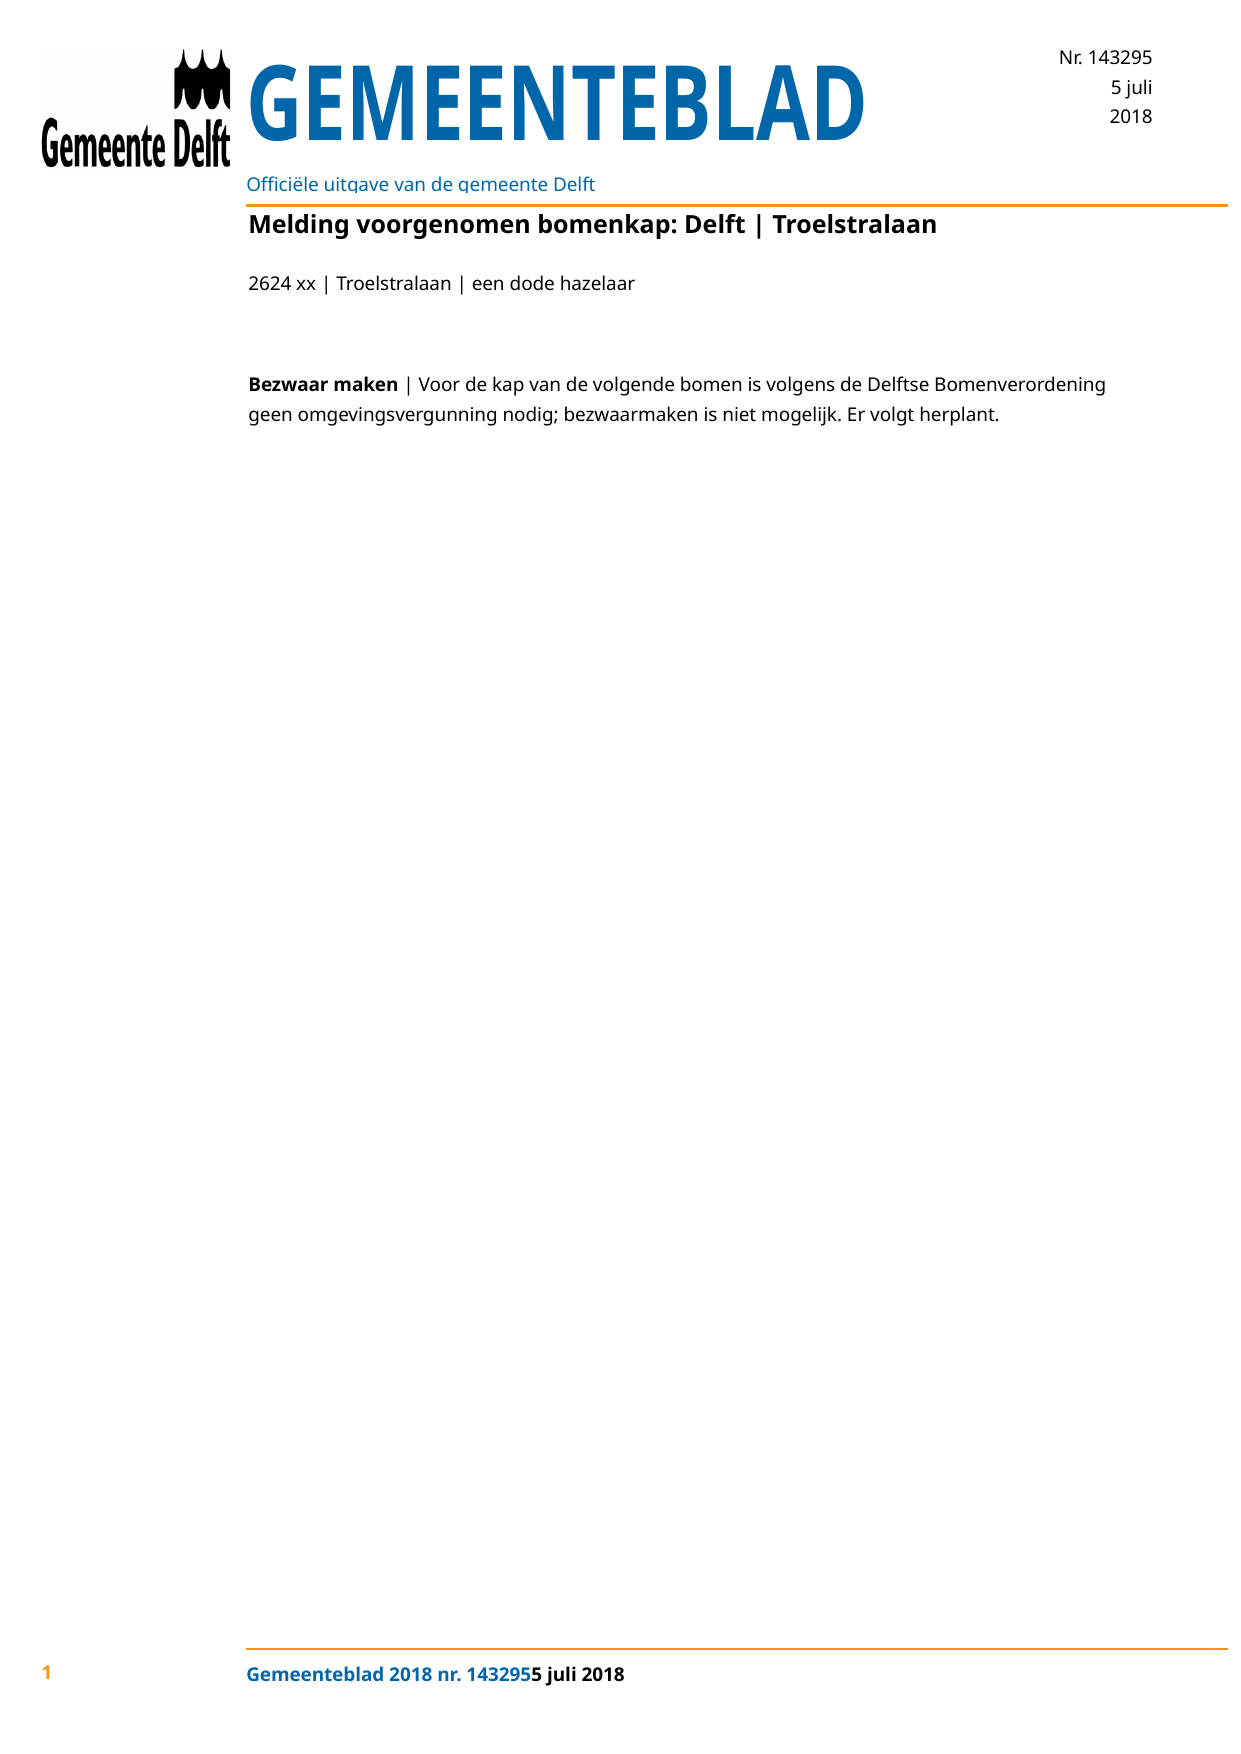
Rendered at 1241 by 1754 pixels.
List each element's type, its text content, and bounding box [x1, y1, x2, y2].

text Bezwaar maken | Voor de kap van de volgende bomen is volgens de Delftse Bomenverordening geen omgevingsvergunning nodig; bezwaarmaken is niet mogelijk. Er volgt herplant. [248, 371, 1152, 426]
text 2624 xx | Troelstralaan | een dode hazelaar [248, 270, 1152, 296]
picture [41, 47, 231, 172]
text Melding voorgenomen bomenkap: Delft | Troelstralaan [248, 207, 1152, 241]
